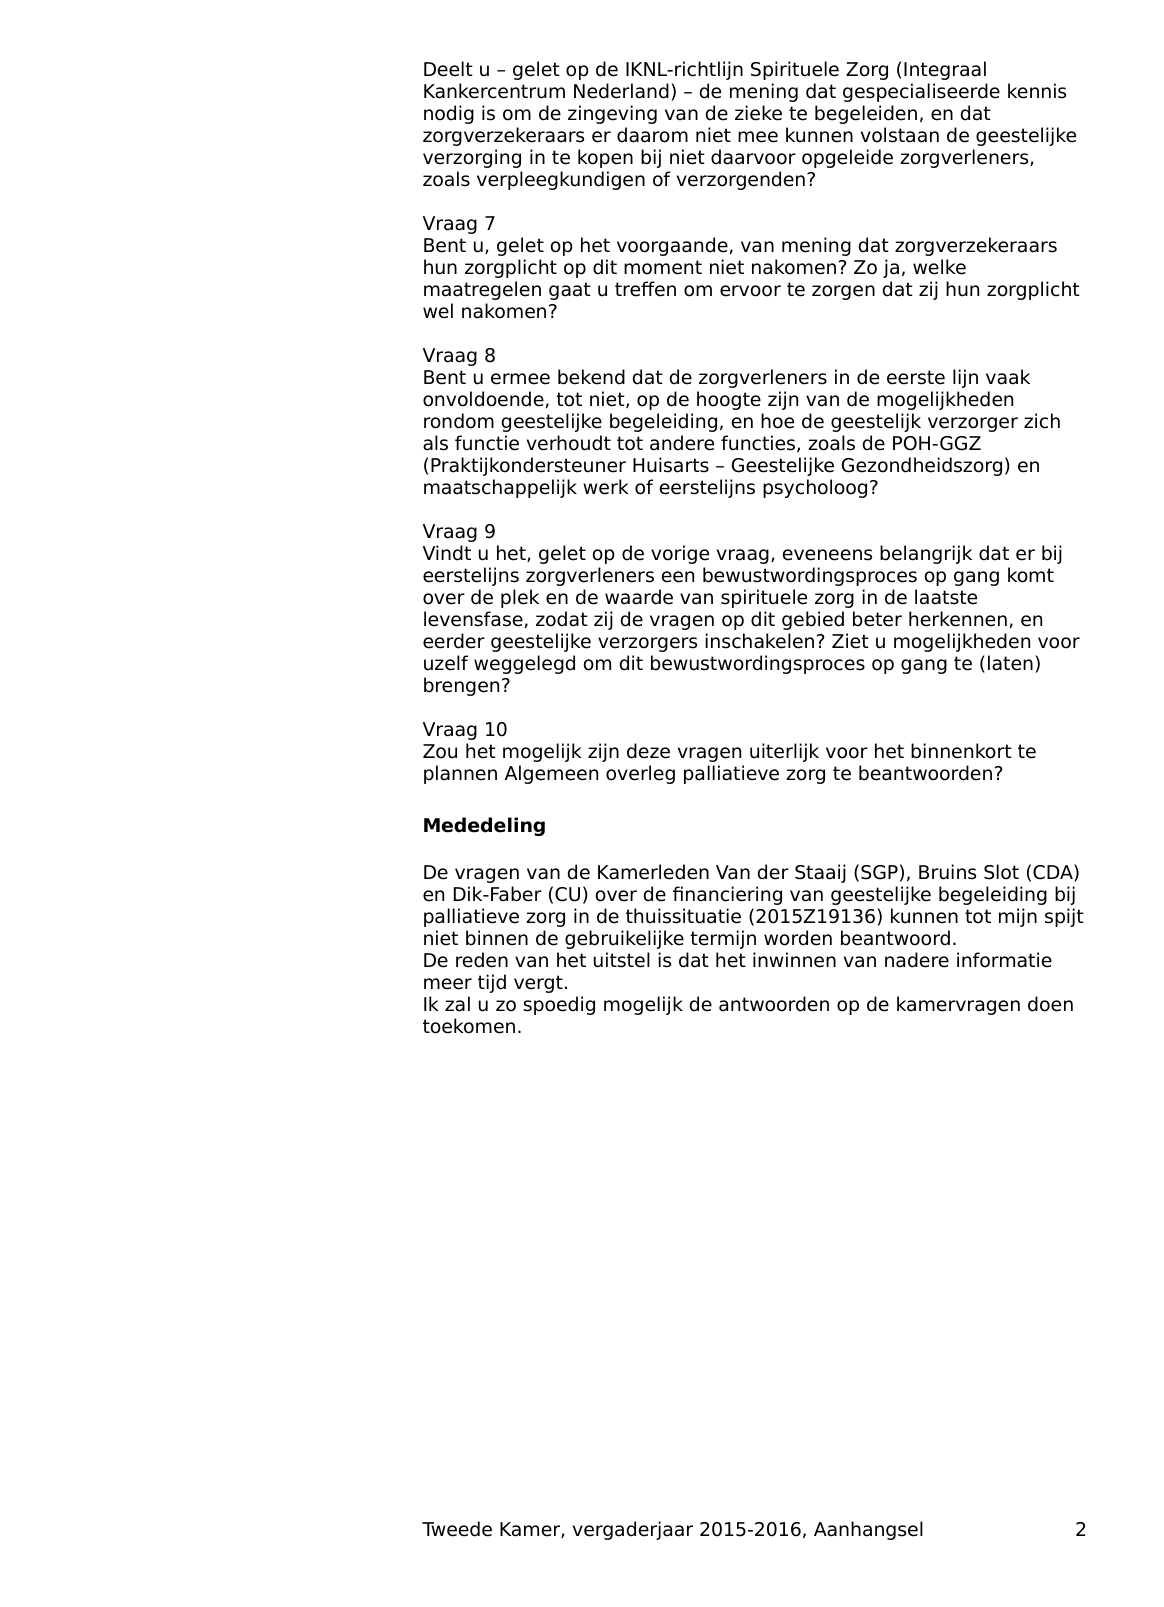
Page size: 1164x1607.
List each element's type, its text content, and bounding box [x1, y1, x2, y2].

text Vraag 8 [422, 345, 1087, 367]
text Vraag 7 [422, 213, 1087, 235]
text Vraag 9 [422, 521, 1087, 543]
text Zou het mogelijk zijn deze vragen uiterlijk voor het binnenkort te plannen Algemeen overleg palliatieve zorg te beantwoorden? [422, 741, 1087, 785]
text Bent u ermee bekend dat de zorgverleners in de eerste lijn vaak onvoldoende, tot niet, op de hoogte zijn van de mogelijkheden rondom geestelijke begeleiding, en hoe de geestelijk verzorger zich als functie verhoudt tot andere functies, zoals de POH-GGZ (Praktijkondersteuner Huisarts – Geestelijke Gezondheidszorg) en maatschappelijk werk of eerstelijns psycholoog? [422, 367, 1087, 499]
text Ik zal u zo spoedig mogelijk de antwoorden op de kamervragen doen toekomen. [422, 994, 1087, 1038]
text De vragen van de Kamerleden Van der Staaij (SGP), Bruins Slot (CDA) en Dik-Faber (CU) over de financiering van geestelijke begeleiding bij palliatieve zorg in de thuissituatie (2015Z19136) kunnen tot mijn spijt niet binnen de gebruikelijke termijn worden beantwoord. [422, 862, 1087, 950]
text Vindt u het, gelet op de vorige vraag, eveneens belangrijk dat er bij eerstelijns zorgverleners een bewustwordingsproces op gang komt over de plek en de waarde van spirituele zorg in de laatste levensfase, zodat zij de vragen op dit gebied beter herkennen, en eerder geestelijke verzorgers inschakelen? Ziet u mogelijkheden voor uzelf weggelegd om dit bewustwordingsproces op gang te (laten) brengen? [422, 543, 1087, 697]
text Bent u, gelet op het voorgaande, van mening dat zorgverzekeraars hun zorgplicht op dit moment niet nakomen? Zo ja, welke maatregelen gaat u treffen om ervoor te zorgen dat zij hun zorgplicht wel nakomen? [422, 235, 1087, 323]
text Vraag 10 [422, 719, 1087, 741]
subtitle Mededeling [422, 815, 1087, 837]
text De reden van het uitstel is dat het inwinnen van nadere informatie meer tijd vergt. [422, 950, 1087, 994]
text Deelt u – gelet op de IKNL-richtlijn Spirituele Zorg (Integraal Kankercentrum Nederland) – de mening dat gespecialiseerde kennis nodig is om de zingeving van de zieke te begeleiden, en dat zorgverzekeraars er daarom niet mee kunnen volstaan de geestelijke verzorging in te kopen bij niet daarvoor opgeleide zorgverleners, zoals verpleegkundigen of verzorgenden? [422, 59, 1087, 191]
